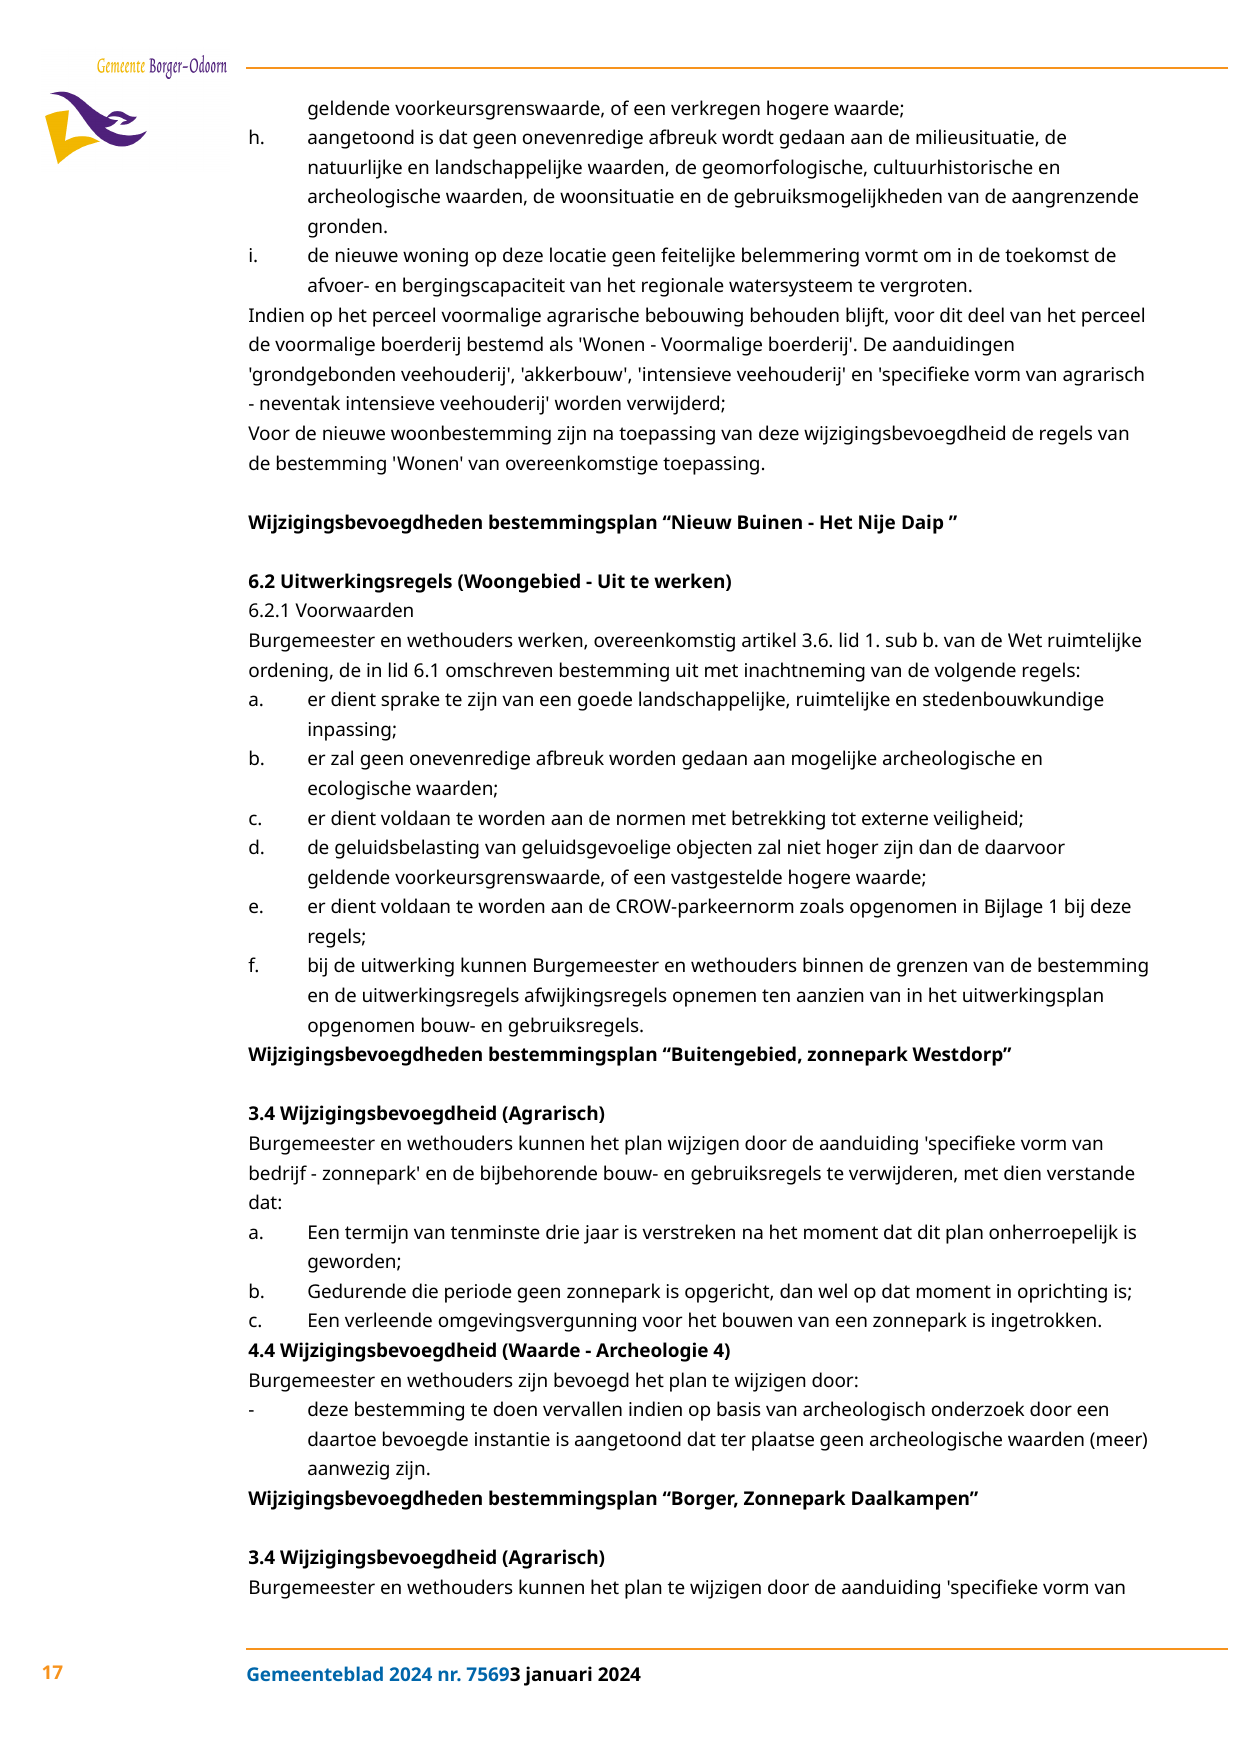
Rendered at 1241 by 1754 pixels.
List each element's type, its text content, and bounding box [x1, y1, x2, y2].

list Een verleende omgevingsvergunning voor het bouwen van een zonnepark is ingetrokken. [248, 1308, 1152, 1333]
text 6.2.1 Voorwaarden [248, 598, 1152, 623]
text Burgemeester en wethouders kunnen het plan te wijzigen door de aanduiding 'specifieke vorm van [248, 1574, 1152, 1600]
text 3.4 Wijzigingsbevoegdheid (Agrarisch) [248, 1101, 1152, 1126]
text Burgemeester en wethouders zijn bevoegd het plan te wijzigen door: [248, 1367, 1152, 1393]
text Burgemeester en wethouders werken, overeenkomstig artikel 3.6. lid 1. sub b. van de Wet ruimtelijke ordening, de in lid 6.1 omschreven bestemming uit met inachtneming van de volgende regels: [248, 627, 1152, 683]
list de nieuwe woning op deze locatie geen feitelijke belemmering vormt om in de toekomst de afvoer- en bergingscapaciteit van het regionale watersysteem te vergroten. [248, 243, 1152, 298]
text Wijzigingsbevoegdheden bestemmingsplan “Borger, Zonnepark Daalkampen” [248, 1485, 1152, 1511]
list er dient sprake te zijn van een goede landschappelijke, ruimtelijke en stedenbouwkundige inpassing; [248, 686, 1152, 742]
text Wijzigingsbevoegdheden bestemmingsplan “Nieuw Buinen - Het Nije Daip ” [248, 509, 1152, 535]
text Burgemeester en wethouders kunnen het plan wijzigen door de aanduiding 'specifieke vorm van bedrijf - zonnepark' en de bijbehorende bouw- en gebruiksregels te verwijderen, met dien verstande dat: [248, 1130, 1152, 1215]
text 3.4 Wijzigingsbevoegdheid (Agrarisch) [248, 1544, 1152, 1570]
list bij de uitwerking kunnen Burgemeester en wethouders binnen de grenzen van de bestemming en de uitwerkingsregels afwijkingsregels opnemen ten aanzien van in het uitwerkingsplan opgenomen bouw- en gebruiksregels. [248, 953, 1152, 1038]
list aangetoond is dat geen onevenredige afbreuk wordt gedaan aan de milieusituatie, de natuurlijke en landschappelijke waarden, de geomorfologische, cultuurhistorische en archeologische waarden, de woonsituatie en de gebruiksmogelijkheden van de aangrenzende gronden. [248, 124, 1152, 239]
list Een termijn van tenminste drie jaar is verstreken na het moment dat dit plan onherroepelijk is geworden; [248, 1219, 1152, 1274]
list deze bestemming te doen vervallen indien op basis van archeologisch onderzoek door een daartoe bevoegde instantie is aangetoond dat ter plaatse geen archeologische waarden (meer) aanwezig zijn. [248, 1396, 1152, 1481]
list Gedurende die periode geen zonnepark is opgericht, dan wel op dat moment in oprichting is; [248, 1278, 1152, 1304]
list er zal geen onevenredige afbreuk worden gedaan aan mogelijke archeologische en ecologische waarden; [248, 746, 1152, 801]
list de geluidsbelasting van geluidsgevoelige objecten zal niet hoger zijn dan de daarvoor geldende voorkeursgrenswaarde, of een vastgestelde hogere waarde; [248, 834, 1152, 890]
text Wijzigingsbevoegdheden bestemmingsplan “Buitengebied, zonnepark Westdorp” [248, 1041, 1152, 1067]
picture [41, 47, 231, 172]
text Indien op het perceel voormalige agrarische bebouwing behouden blijft, voor dit deel van het perceel de voormalige boerderij bestemd als 'Wonen - Voormalige boerderij'. De aanduidingen 'grondgebonden veehouderij', 'akkerbouw', 'intensieve veehouderij' en 'specifieke vorm van agrarisch - neventak intensieve veehouderij' worden verwijderd; [248, 302, 1152, 416]
list geldende voorkeursgrenswaarde, of een verkregen hogere waarde; [248, 95, 1152, 121]
text Voor de nieuwe woonbestemming zijn na toepassing van deze wijzigingsbevoegdheid de regels van de bestemming 'Wonen' van overeenkomstige toepassing. [248, 420, 1152, 476]
list er dient voldaan te worden aan de CROW-parkeernorm zoals opgenomen in Bijlage 1 bij deze regels; [248, 893, 1152, 949]
text 4.4 Wijzigingsbevoegdheid (Waarde - Archeologie 4) [248, 1337, 1152, 1363]
list er dient voldaan te worden aan de normen met betrekking tot externe veiligheid; [248, 805, 1152, 831]
text 6.2 Uitwerkingsregels (Woongebied - Uit te werken) [248, 568, 1152, 594]
